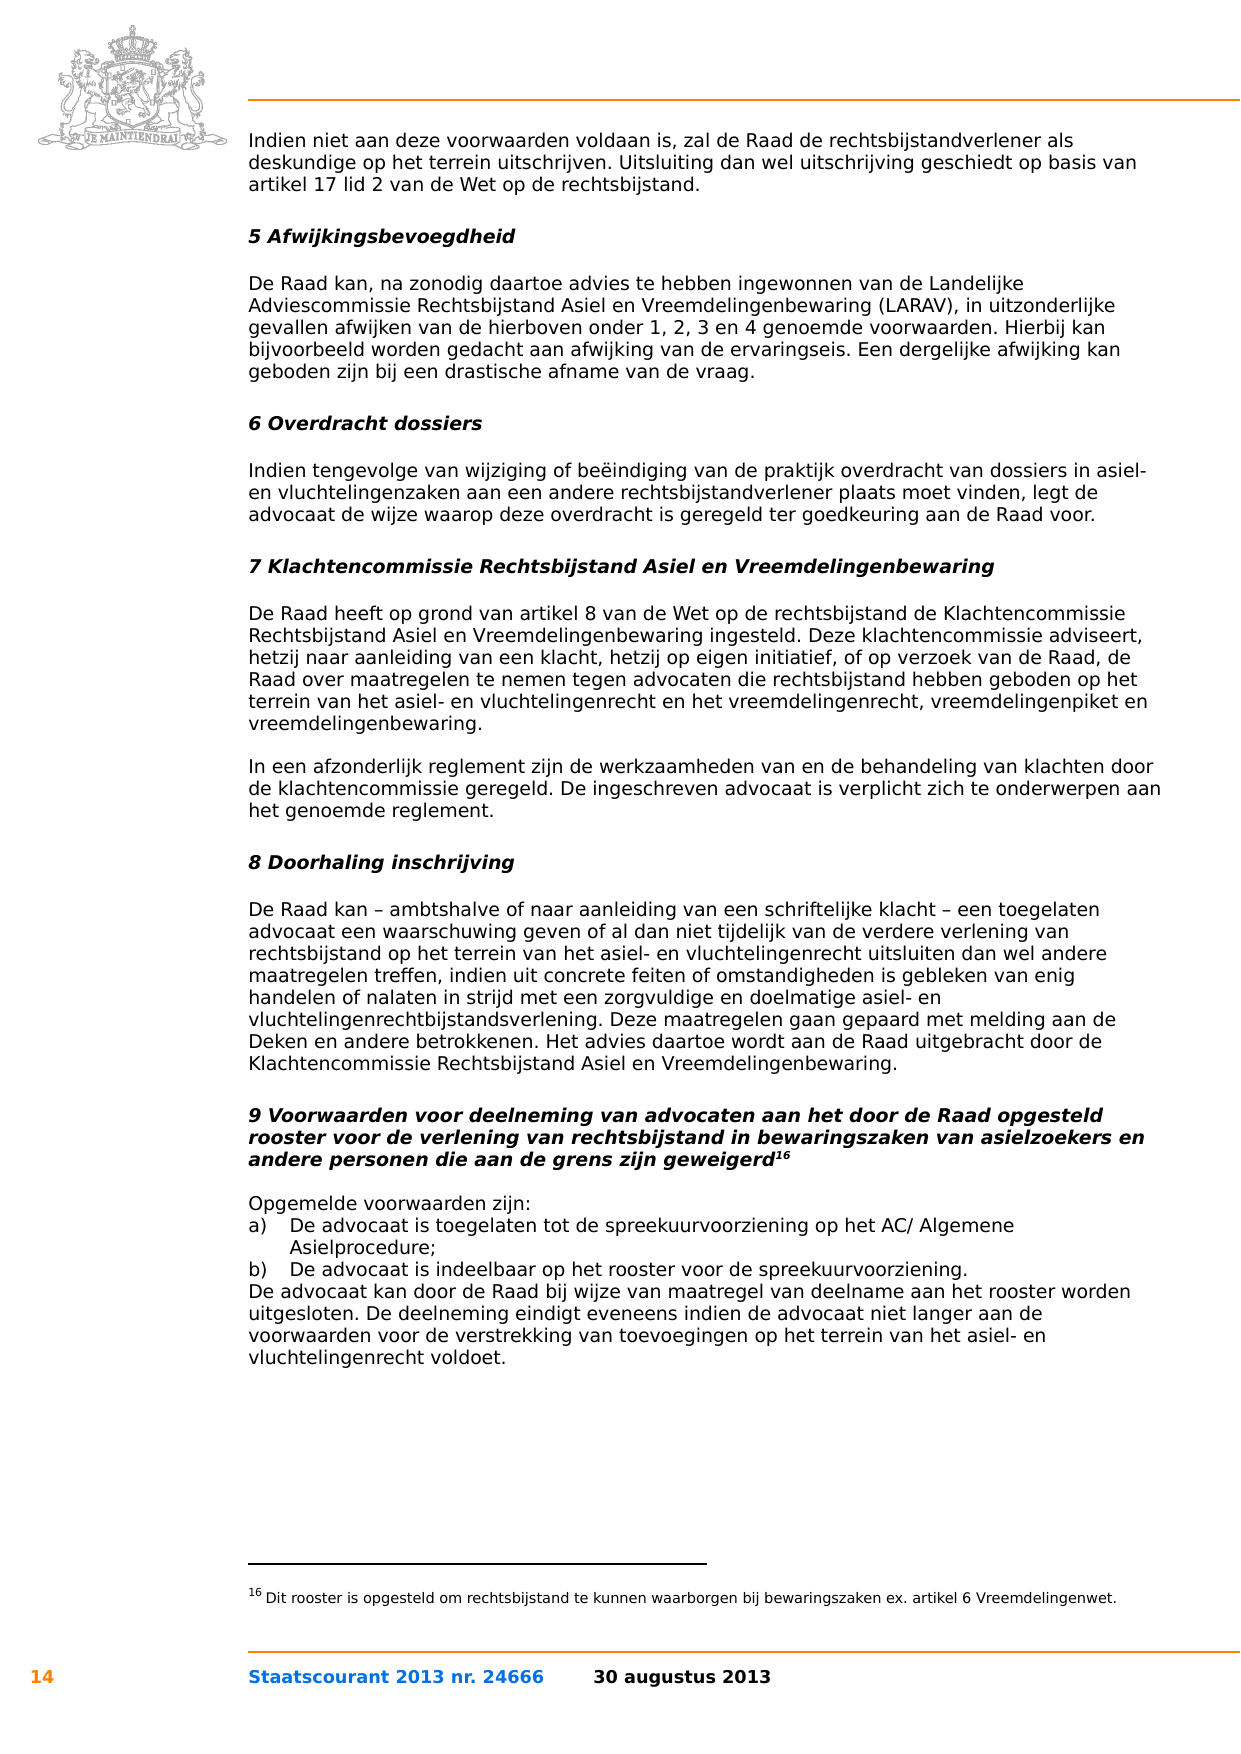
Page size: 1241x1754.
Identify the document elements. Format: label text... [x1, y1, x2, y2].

text De Raad kan – ambtshalve of naar aanleiding van een schriftelijke klacht – een toegelaten advocaat een waarschuwing geven of al dan niet tijdelijk van de verdere verlening van rechtsbijstand op het terrein van het asiel- en vluchtelingenrecht uitsluiten dan wel andere maatregelen treffen, indien uit concrete feiten of omstandigheden is gebleken van enig handelen of nalaten in strijd met een zorgvuldige en doelmatige asiel- en vluchtelingenrechtbijstandsverlening. Deze maatregelen gaan gepaard met melding aan de Deken en andere betrokkenen. Het advies daartoe wordt aan de Raad uitgebracht door de Klachtencommissie Rechtsbijstand Asiel en Vreemdelingenbewaring. [248, 899, 1163, 1075]
text De Raad kan, na zonodig daartoe advies te hebben ingewonnen van de Landelijke Adviescommissie Rechtsbijstand Asiel en Vreemdelingenbewaring (LARAV), in uitzonderlijke gevallen afwijken van de hierboven onder 1, 2, 3 en 4 genoemde voorwaarden. Hierbij kan bijvoorbeeld worden gedacht aan afwijking van de ervaringseis. Een dergelijke afwijking kan geboden zijn bij een drastische afname van de vraag. [248, 273, 1163, 383]
text b) De advocaat is indeelbaar op het rooster voor de spreekuurvoorziening. [248, 1259, 1163, 1281]
text a) De advocaat is toegelaten tot de spreekuurvoorziening op het AC/ Algemene Asielprocedure; [248, 1215, 1163, 1259]
text Indien tengevolge van wijziging of beëindiging van de praktijk overdracht van dossiers in asiel- en vluchtelingenzaken aan een andere rechtsbijstandverlener plaats moet vinden, legt de advocaat de wijze waarop deze overdracht is geregeld ter goedkeuring aan de Raad voor. [248, 460, 1163, 526]
subtitle 5 Afwijkingsbevoegdheid [248, 226, 1163, 248]
subtitle 6 Overdracht dossiers [248, 413, 1163, 435]
text Indien niet aan deze voorwaarden voldaan is, zal de Raad de rechtsbijstandverlener als deskundige op het terrein uitschrijven. Uitsluiting dan wel uitschrijving geschiedt op basis van artikel 17 lid 2 van de Wet op de rechtsbijstand. [248, 130, 1163, 196]
picture [38, 25, 227, 150]
text De advocaat kan door de Raad bij wijze van maatregel van deelname aan het rooster worden uitgesloten. De deelneming eindigt eveneens indien de advocaat niet langer aan de voorwaarden voor de verstrekking van toevoegingen op het terrein van het asiel- en vluchtelingenrecht voldoet. [248, 1281, 1163, 1369]
text In een afzonderlijk reglement zijn de werkzaamheden van en de behandeling van klachten door de klachtencommissie geregeld. De ingeschreven advocaat is verplicht zich te onderwerpen aan het genoemde reglement. [248, 756, 1163, 822]
text Opgemelde voorwaarden zijn: [248, 1193, 1163, 1215]
text Dit rooster is opgesteld om rechtsbijstand te kunnen waarborgen bij bewaringszaken ex. artikel 6 Vreemdelingenwet. [248, 1586, 1163, 1608]
subtitle 8 Doorhaling inschrijving [248, 852, 1163, 874]
text De Raad heeft op grond van artikel 8 van de Wet op de rechtsbijstand de Klachtencommissie Rechtsbijstand Asiel en Vreemdelingenbewaring ingesteld. Deze klachtencommissie adviseert, hetzij naar aanleiding van een klacht, hetzij op eigen initiatief, of op verzoek van de Raad, de Raad over maatregelen te nemen tegen advocaten die rechtsbijstand hebben geboden op het terrein van het asiel- en vluchtelingenrecht en het vreemdelingenrecht, vreemdelingenpiket en vreemdelingenbewaring. [248, 603, 1163, 734]
subtitle 7 Klachtencommissie Rechtsbijstand Asiel en Vreemdelingenbewaring [248, 556, 1163, 578]
subtitle 9 Voorwaarden voor deelneming van advocaten aan het door de Raad opgesteld rooster voor de verlening van rechtsbijstand in bewaringszaken van asielzoekers en andere personen die aan de grens zijn geweigerd [248, 1105, 1163, 1171]
